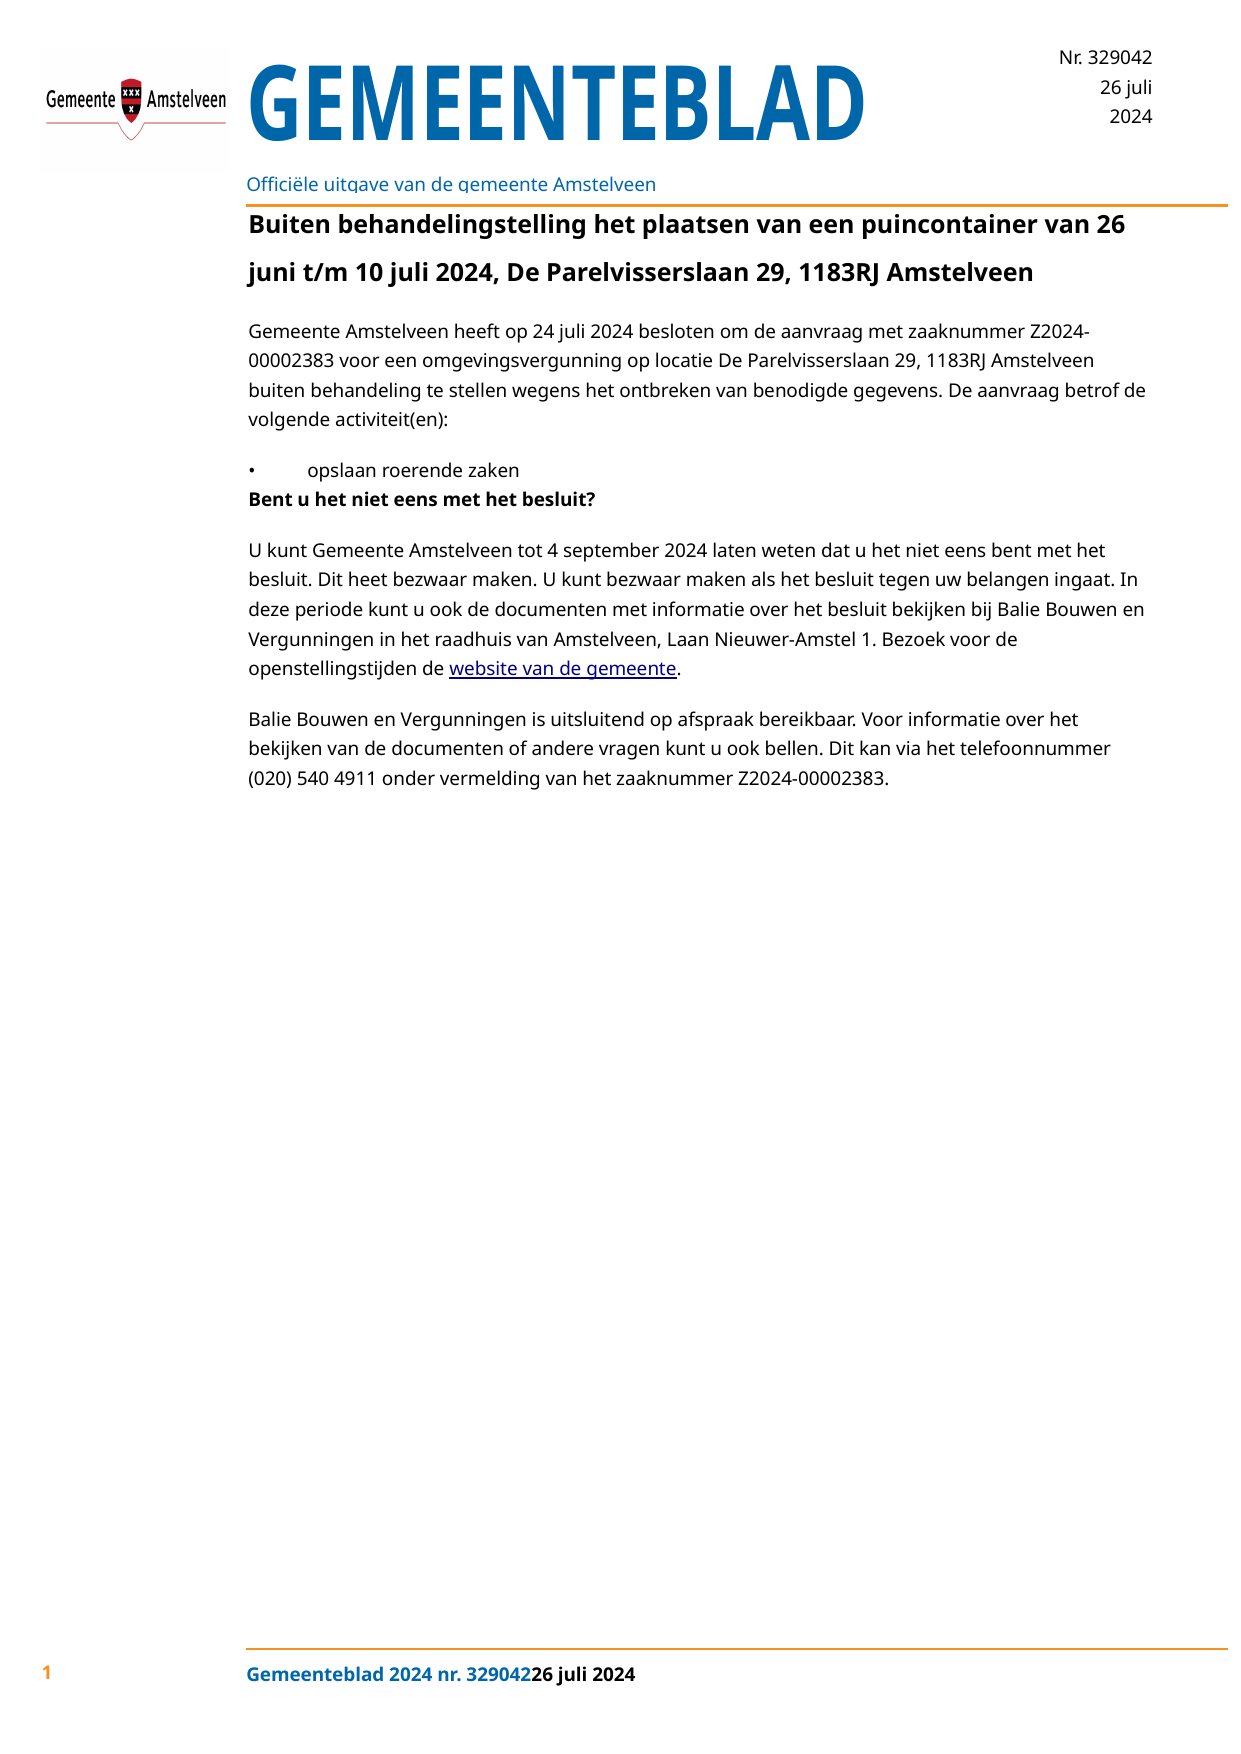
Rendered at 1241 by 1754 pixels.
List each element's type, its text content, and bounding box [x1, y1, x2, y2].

text Buiten behandelingstelling het plaatsen van een puincontainer van 26 juni t/m 10 juli 2024, De Parelvisserslaan 29, 1183RJ Amstelveen [248, 207, 1152, 288]
text U kunt Gemeente Amstelveen tot 4 september 2024 laten weten dat u het niet eens bent met het besluit. Dit heet bezwaar maken. U kunt bezwaar maken als het besluit tegen uw belangen ingaat. In deze periode kunt u ook de documenten met informatie over het besluit bekijken bij Balie Bouwen en Vergunningen in het raadhuis van Amstelveen, Laan Nieuwer-Amstel 1. Bezoek voor de openstellingstijden de website van de gemeente. [248, 537, 1152, 681]
picture [41, 47, 231, 172]
list opslaan roerende zaken [248, 457, 1152, 483]
text Bent u het niet eens met het besluit? [248, 487, 1152, 512]
text Balie Bouwen en Vergunningen is uitsluitend op afspraak bereikbaar. Voor informatie over het bekijken van de documenten of andere vragen kunt u ook bellen. Dit kan via het telefoonnummer (020) 540 4911 onder vermelding van het zaaknummer Z2024-00002383. [248, 706, 1152, 791]
text Gemeente Amstelveen heeft op 24 juli 2024 besloten om de aanvraag met zaaknummer Z2024-00002383 voor een omgevingsvergunning op locatie De Parelvisserslaan 29, 1183RJ Amstelveen buiten behandeling te stellen wegens het ontbreken van benodigde gegevens. De aanvraag betrof de volgende activiteit(en): [248, 318, 1152, 432]
